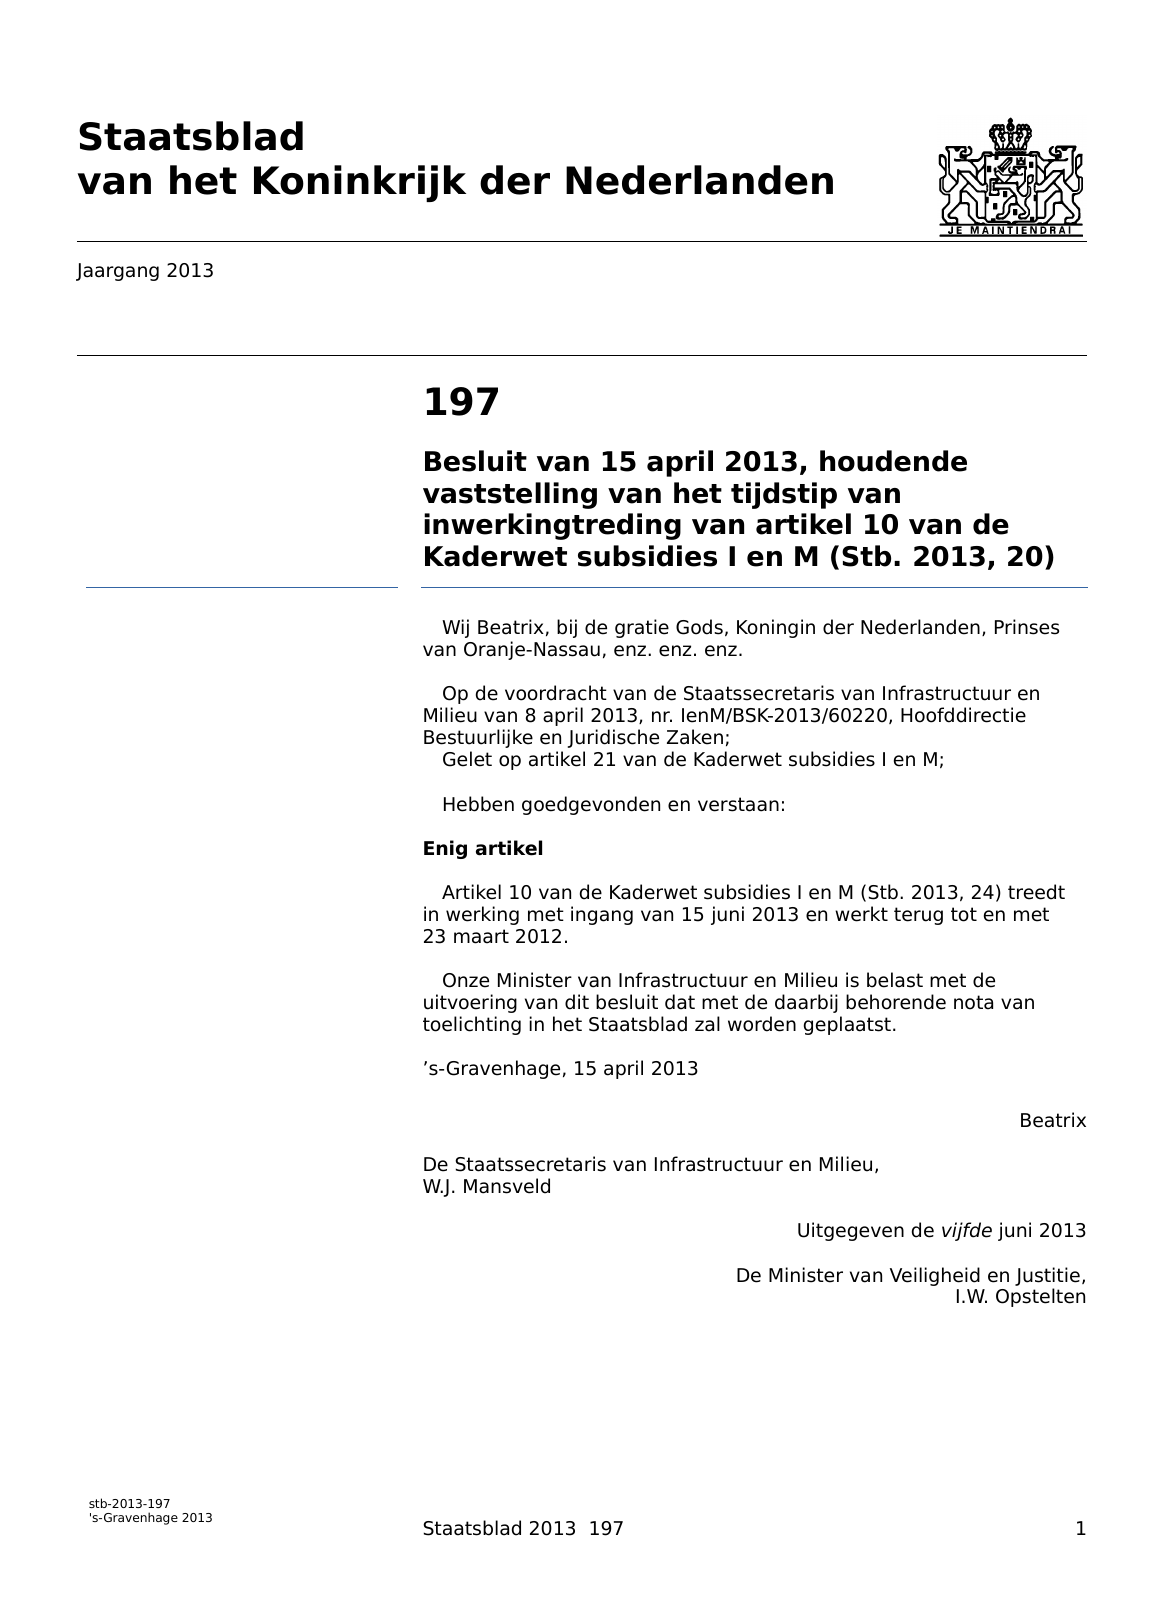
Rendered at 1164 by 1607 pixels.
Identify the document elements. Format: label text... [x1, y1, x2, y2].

text Onze Minister van Infrastructuur en Milieu is belast met de uitvoering van dit besluit dat met de daarbij behorende nota van toelichting in het Staatsblad zal worden geplaatst. [422, 970, 1087, 1036]
subtitle Enig artikel [422, 838, 1087, 859]
text Artikel 10 van de Kaderwet subsidies I en M (Stb. 2013, 24) treedt in werking met ingang van 15 juni 2013 en werkt terug tot en met 23 maart 2012. [422, 882, 1087, 948]
text De Minister van Veiligheid en Justitie, I.W. Opstelten [422, 1264, 1087, 1308]
table_header [886, 100, 1087, 241]
text Uitgegeven de vijfde juni 2013 [422, 1220, 1087, 1242]
text Op de voordracht van de Staatssecretaris van Infrastructuur en Milieu van 8 april 2013, nr. IenM/BSK-2013/60220, Hoofddirectie Bestuurlijke en Juridische Zaken; [422, 683, 1087, 749]
text Besluit van 15 april 2013, houdende vaststelling van het tijdstip van inwerkingtreding van artikel 10 van de Kaderwet subsidies I en M (Stb. 2013, 20) [422, 447, 1087, 573]
text 's-Gravenhage 2013 [88, 1511, 323, 1525]
table_header Staatsblad van het Koninkrijk der Nederlanden [77, 100, 886, 241]
picture [936, 115, 1087, 240]
subtitle 197 [422, 381, 1087, 424]
text De Staatssecretaris van Infrastructuur en Milieu, W.J. Mansveld [422, 1154, 1087, 1198]
text ’s-Gravenhage, 15 april 2013 [422, 1058, 1087, 1080]
text Beatrix [422, 1110, 1087, 1132]
table_cell Jaargang 2013 [77, 242, 1087, 355]
text Wij Beatrix, bij de gratie Gods, Koningin der Nederlanden, Prinses van Oranje-Nassau, enz. enz. enz. [422, 617, 1087, 661]
text Gelet op artikel 21 van de Kaderwet subsidies I en M; [422, 749, 1087, 771]
text stb-2013-197 [88, 1497, 323, 1511]
text Hebben goedgevonden en verstaan: [422, 793, 1087, 815]
